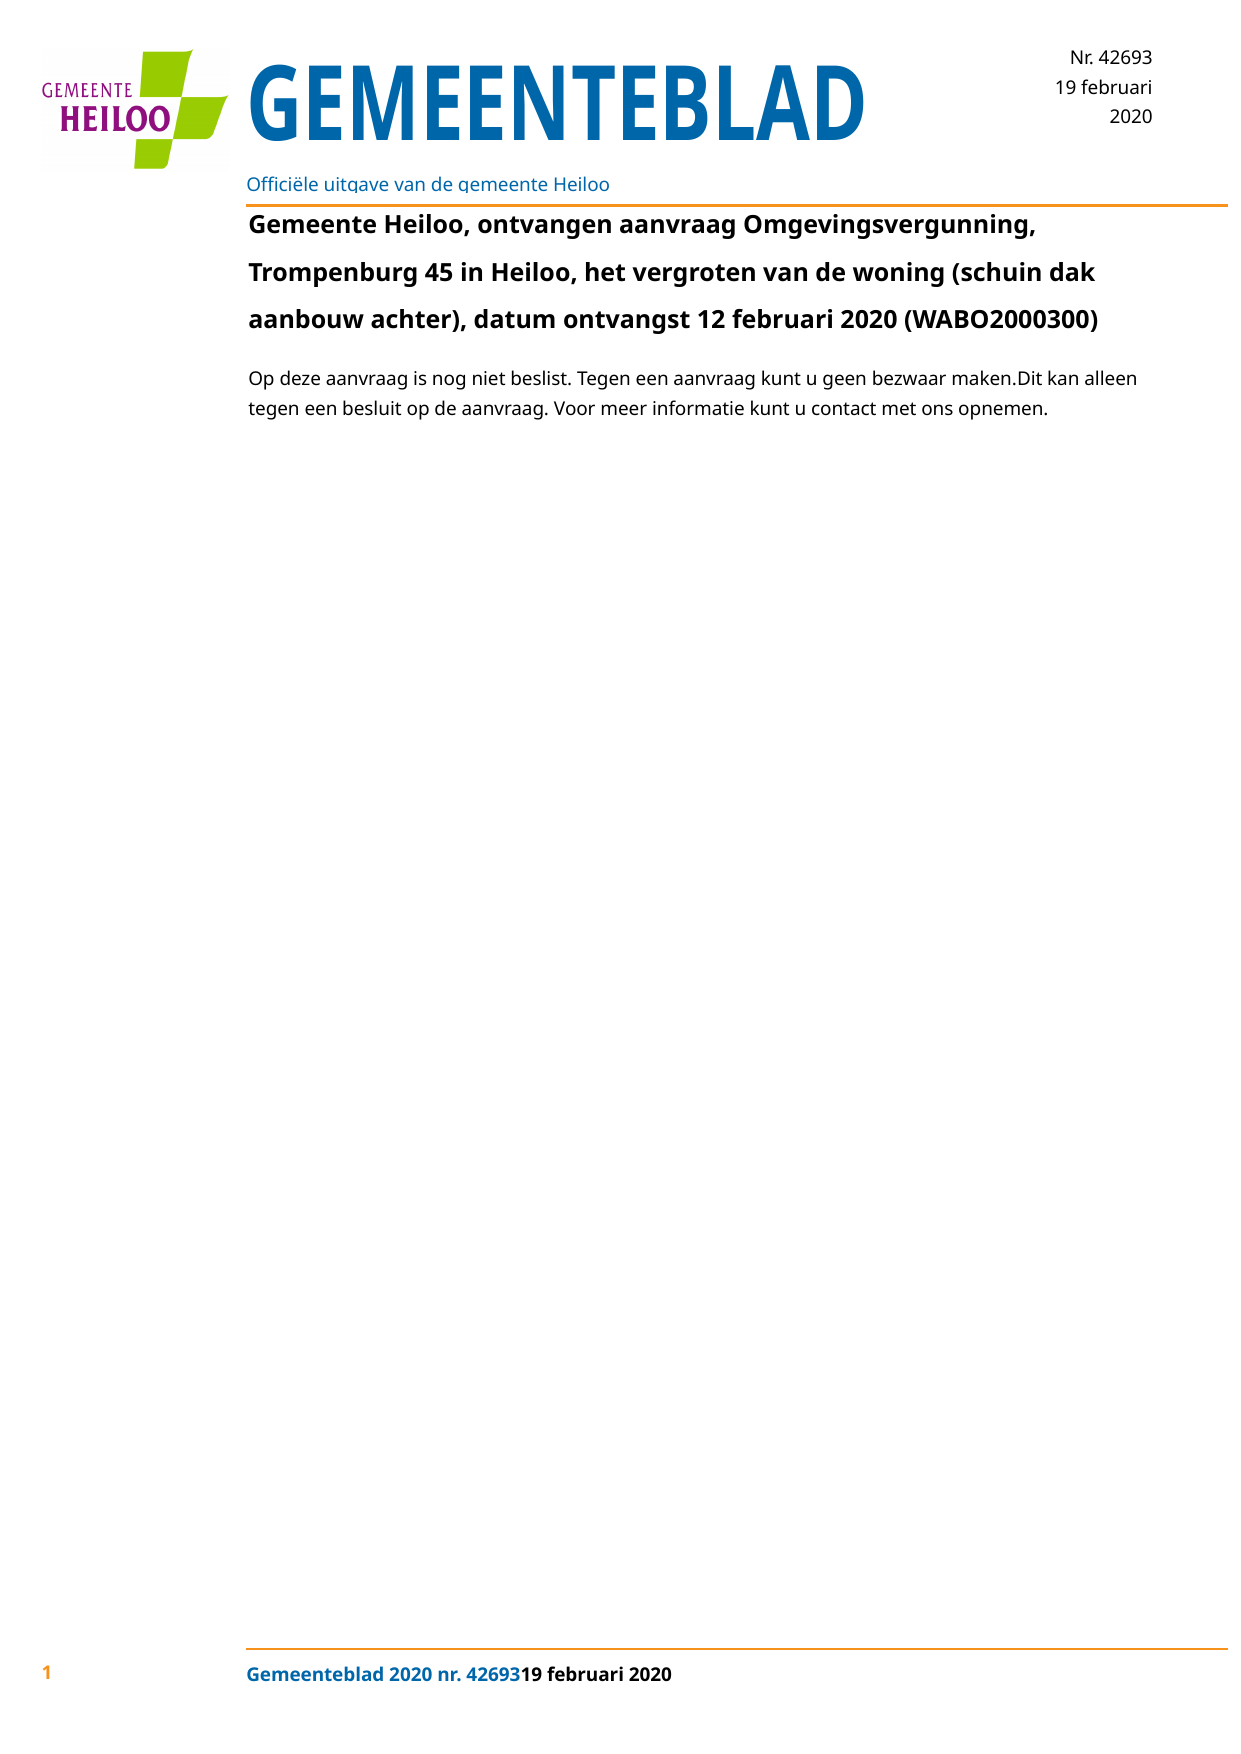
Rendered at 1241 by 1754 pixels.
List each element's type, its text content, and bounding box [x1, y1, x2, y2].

text Op deze aanvraag is nog niet beslist. Tegen een aanvraag kunt u geen bezwaar maken.Dit kan alleen tegen een besluit op de aanvraag. Voor meer informatie kunt u contact met ons opnemen. [248, 366, 1152, 421]
picture [41, 47, 231, 172]
text Gemeente Heiloo, ontvangen aanvraag Omgevingsvergunning, Trompenburg 45 in Heiloo, het vergroten van de woning (schuin dak aanbouw achter), datum ontvangst 12 februari 2020 (WABO2000300) [248, 207, 1152, 336]
